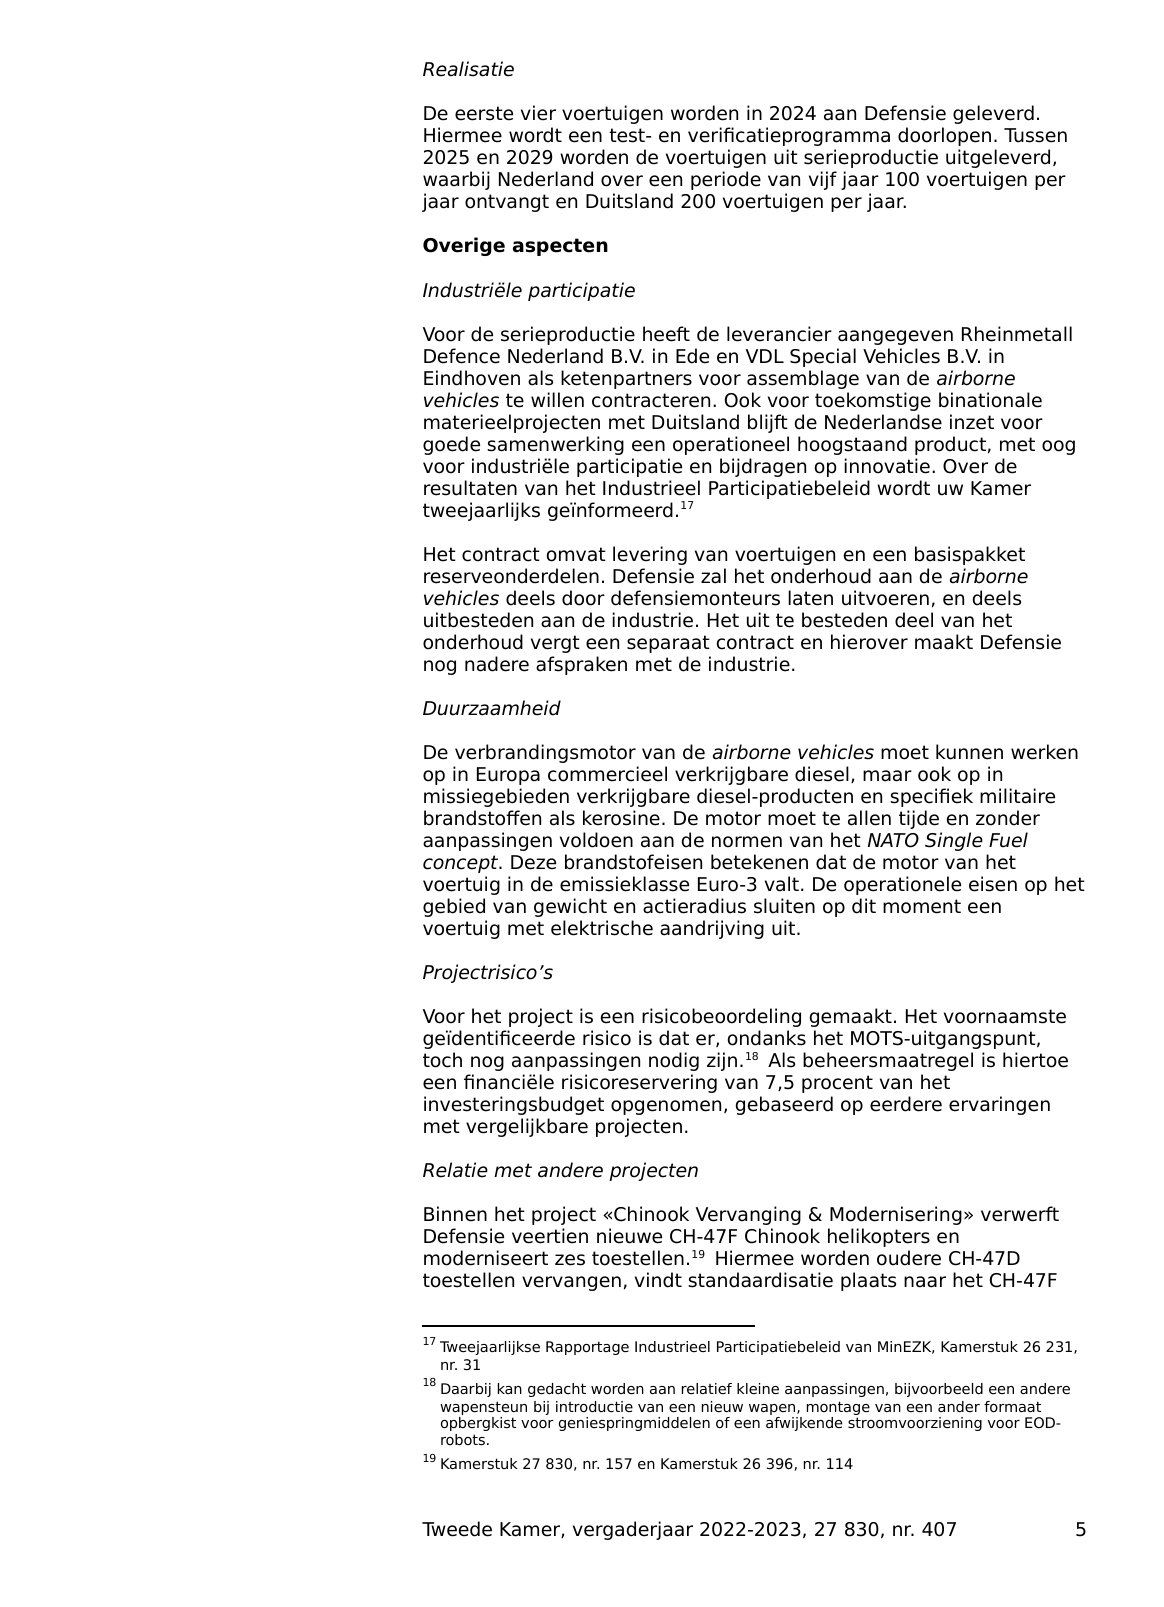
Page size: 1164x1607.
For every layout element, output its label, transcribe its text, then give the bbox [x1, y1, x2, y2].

subtitle Realisatie [422, 59, 1087, 81]
subtitle Duurzaamheid [422, 698, 1087, 720]
subtitle Projectrisico’s [422, 962, 1087, 984]
text Voor de serieproductie heeft de leverancier aangegeven Rheinmetall Defence Nederland B.V. in Ede en VDL Special Vehicles B.V. in Eindhoven als ketenpartners voor assemblage van de airborne vehicles te willen contracteren. Ook voor toekomstige binationale materieelprojecten met Duitsland blijft de Nederlandse inzet voor goede samenwerking een operationeel hoogstaand product, met oog voor industriële participatie en bijdragen op innovatie. Over de resultaten van het Industrieel Participatiebeleid wordt uw Kamer tweejaarlijks geïnformeerd. [422, 324, 1087, 521]
text Tweejaarlijkse Rapportage Industrieel Participatiebeleid van MinEZK, Kamerstuk 26 231, nr. 31 [422, 1335, 1087, 1374]
text Voor het project is een risicobeoordeling gemaakt. Het voornaamste geïdentificeerde risico is dat er, ondanks het MOTS-uitgangspunt, toch nog aanpassingen nodig zijn. Als beheersmaatregel is hiertoe een financiële risicoreservering van 7,5 procent van het investeringsbudget opgenomen, gebaseerd op eerdere ervaringen met vergelijkbare projecten. [422, 1006, 1087, 1138]
subtitle Overige aspecten [422, 235, 1087, 257]
text Het contract omvat levering van voertuigen en een basispakket reserveonderdelen. Defensie zal het onderhoud aan de airborne vehicles deels door defensiemonteurs laten uitvoeren, en deels uitbesteden aan de industrie. Het uit te besteden deel van het onderhoud vergt een separaat contract en hierover maakt Defensie nog nadere afspraken met de industrie. [422, 544, 1087, 676]
subtitle Industriële participatie [422, 279, 1087, 301]
subtitle Relatie met andere projecten [422, 1160, 1087, 1182]
text Binnen het project «Chinook Vervanging & Modernisering» verwerft Defensie veertien nieuwe CH-47F Chinook helikopters en moderniseert zes toestellen. Hiermee worden oudere CH-47D toestellen vervangen, vindt standaardisatie plaats naar het CH-47F [422, 1204, 1087, 1292]
text Daarbij kan gedacht worden aan relatief kleine aanpassingen, bijvoorbeeld een andere wapensteun bij introductie van een nieuw wapen, montage van een ander formaat opbergkist voor geniespringmiddelen of een afwijkende stroomvoorziening voor EOD-robots. [422, 1377, 1087, 1449]
text De verbrandingsmotor van de airborne vehicles moet kunnen werken op in Europa commercieel verkrijgbare diesel, maar ook op in missiegebieden verkrijgbare diesel-producten en specifiek militaire brandstoffen als kerosine. De motor moet te allen tijde en zonder aanpassingen voldoen aan de normen van het NATO Single Fuel concept. Deze brandstofeisen betekenen dat de motor van het voertuig in de emissieklasse Euro-3 valt. De operationele eisen op het gebied van gewicht en actieradius sluiten op dit moment een voertuig met elektrische aandrijving uit. [422, 742, 1087, 940]
text Kamerstuk 27 830, nr. 157 en Kamerstuk 26 396, nr. 114 [422, 1452, 1087, 1474]
text De eerste vier voertuigen worden in 2024 aan Defensie geleverd. Hiermee wordt een test- en verificatieprogramma doorlopen. Tussen 2025 en 2029 worden de voertuigen uit serieproductie uitgeleverd, waarbij Nederland over een periode van vijf jaar 100 voertuigen per jaar ontvangt en Duitsland 200 voertuigen per jaar. [422, 103, 1087, 213]
